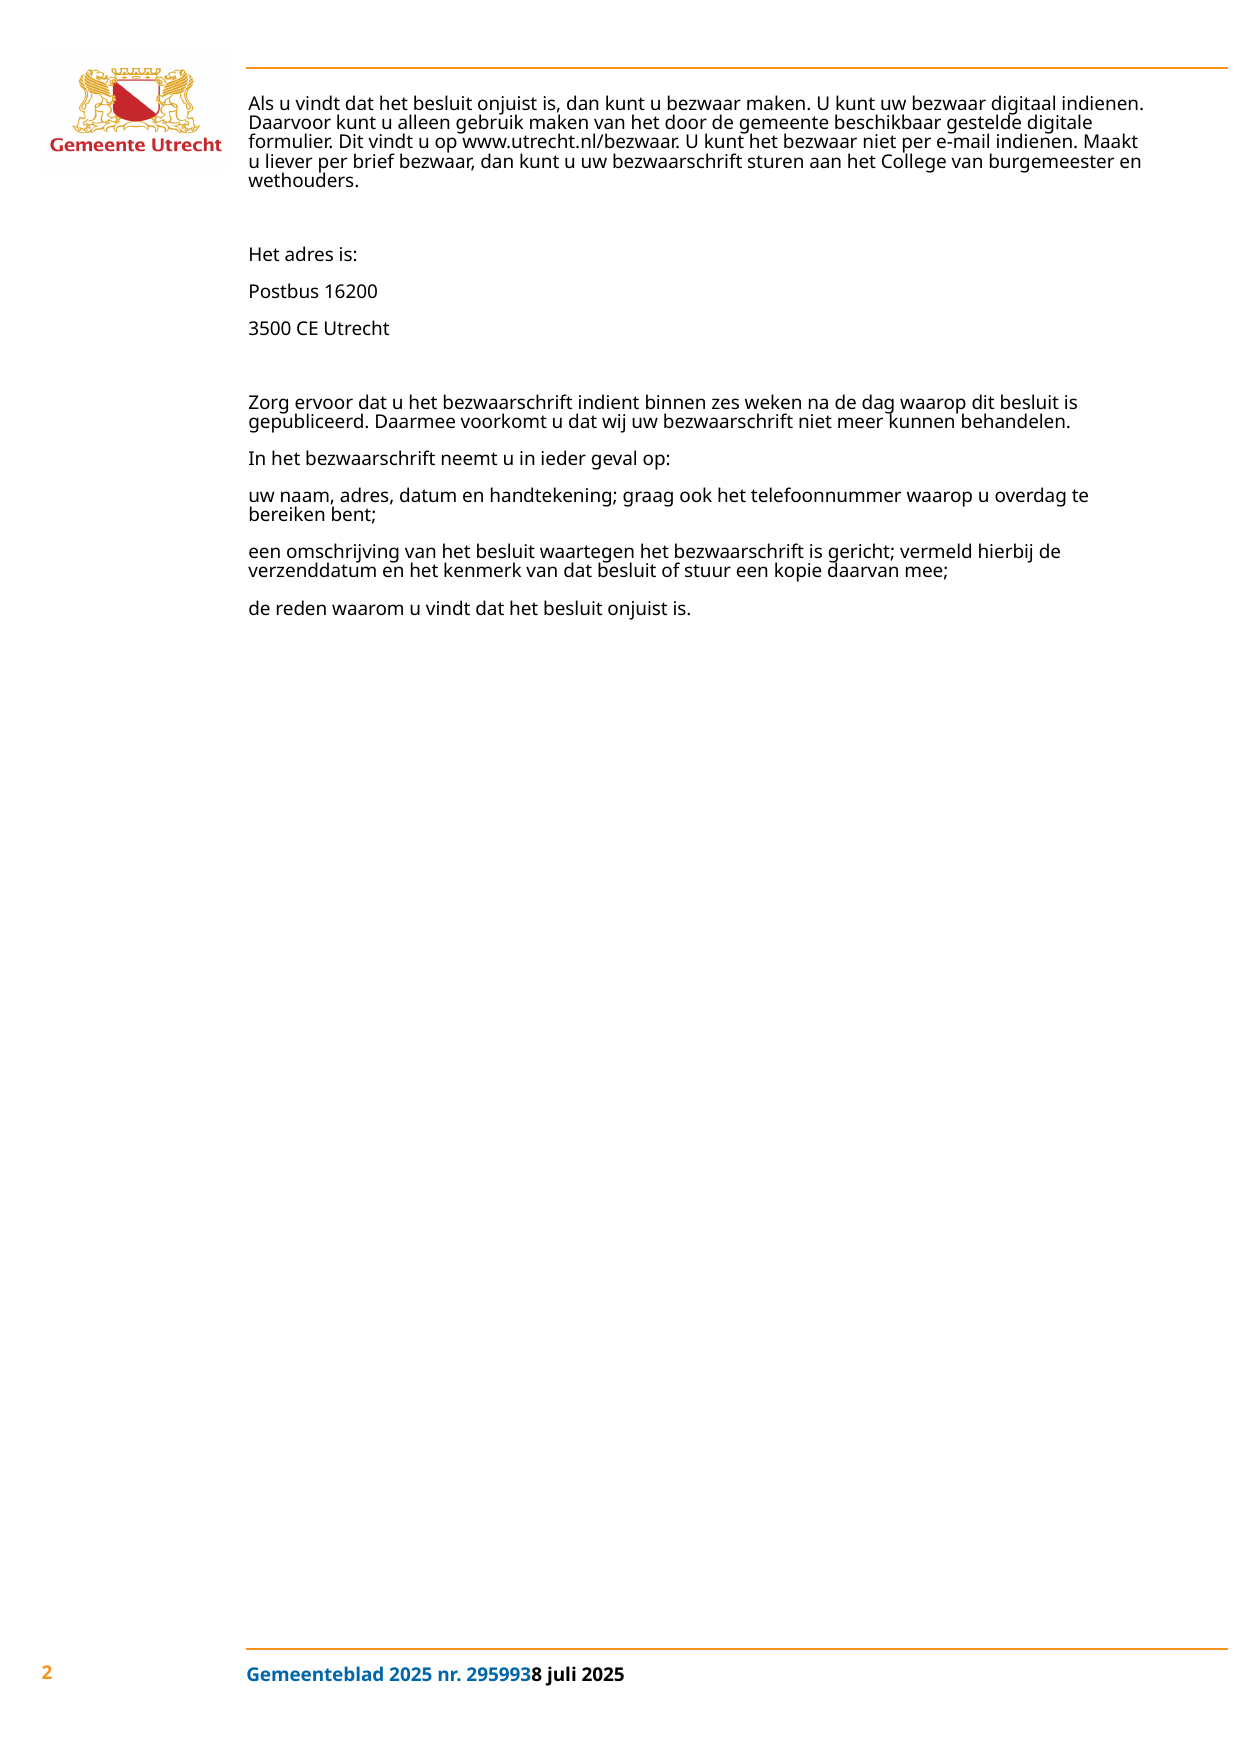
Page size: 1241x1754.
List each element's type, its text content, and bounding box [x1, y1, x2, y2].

text Het adres is: [248, 246, 1152, 265]
text Als u vindt dat het besluit onjuist is, dan kunt u bezwaar maken. U kunt uw bezwaar digitaal indienen. Daarvoor kunt u alleen gebruik maken van het door de gemeente beschikbaar gestelde digitale formulier. Dit vindt u op www.utrecht.nl/bezwaar. U kunt het bezwaar niet per e-mail indienen. Maakt u liever per brief bezwaar, dan kunt u uw bezwaarschrift sturen aan het College van burgemeester en wethouders. [248, 95, 1152, 191]
text 3500 CE Utrecht [248, 320, 1152, 339]
text de reden waarom u vindt dat het besluit onjuist is. [248, 599, 1152, 619]
text uw naam, adres, datum en handtekening; graag ook het telefoonnummer waarop u overdag te bereiken bent; [248, 487, 1152, 526]
text een omschrijving van het besluit waartegen het bezwaarschrift is gericht; vermeld hierbij de verzenddatum en het kenmerk van dat besluit of stuur een kopie daarvan mee; [248, 543, 1152, 582]
text Postbus 16200 [248, 283, 1152, 302]
text Zorg ervoor dat u het bezwaarschrift indient binnen zes weken na de dag waarop dit besluit is gepubliceerd. Daarmee voorkomt u dat wij uw bezwaarschrift niet meer kunnen behandelen. [248, 394, 1152, 432]
text In het bezwaarschrift neemt u in ieder geval op: [248, 450, 1152, 469]
picture [41, 47, 231, 172]
